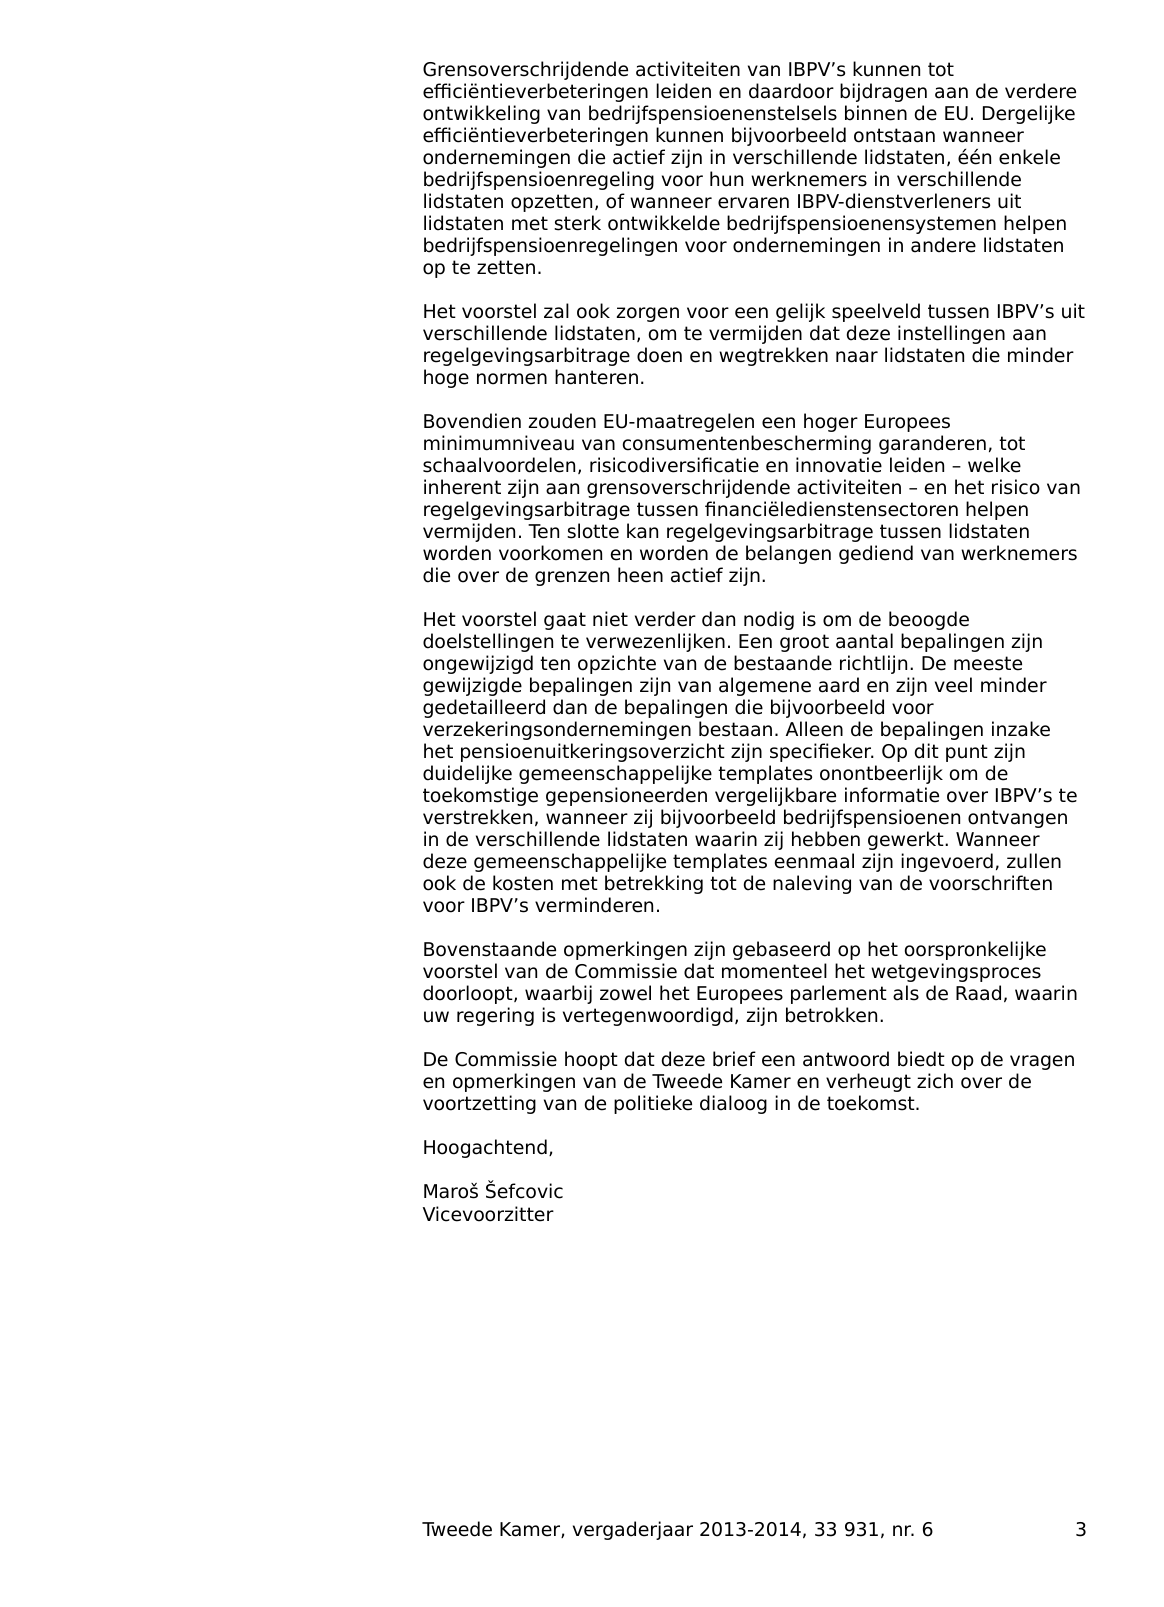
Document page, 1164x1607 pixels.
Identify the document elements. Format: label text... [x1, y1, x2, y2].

text Bovendien zouden EU-maatregelen een hoger Europees minimumniveau van consumentenbescherming garanderen, tot schaalvoordelen, risicodiversificatie en innovatie leiden – welke inherent zijn aan grensoverschrijdende activiteiten – en het risico van regelgevingsarbitrage tussen financiëledienstensectoren helpen vermijden. Ten slotte kan regelgevingsarbitrage tussen lidstaten worden voorkomen en worden de belangen gediend van werknemers die over de grenzen heen actief zijn. [422, 411, 1087, 587]
text Maroš Šefcovic [422, 1181, 1087, 1203]
text Het voorstel zal ook zorgen voor een gelijk speelveld tussen IBPV’s uit verschillende lidstaten, om te vermijden dat deze instellingen aan regelgevingsarbitrage doen en wegtrekken naar lidstaten die minder hoge normen hanteren. [422, 301, 1087, 389]
text Vicevoorzitter [422, 1203, 1087, 1225]
text Het voorstel gaat niet verder dan nodig is om de beoogde doelstellingen te verwezenlijken. Een groot aantal bepalingen zijn ongewijzigd ten opzichte van de bestaande richtlijn. De meeste gewijzigde bepalingen zijn van algemene aard en zijn veel minder gedetailleerd dan de bepalingen die bijvoorbeeld voor verzekeringsondernemingen bestaan. Alleen de bepalingen inzake het pensioenuitkeringsoverzicht zijn specifieker. Op dit punt zijn duidelijke gemeenschappelijke templates onontbeerlijk om de toekomstige gepensioneerden vergelijkbare informatie over IBPV’s te verstrekken, wanneer zij bijvoorbeeld bedrijfspensioenen ontvangen in de verschillende lidstaten waarin zij hebben gewerkt. Wanneer deze gemeenschappelijke templates eenmaal zijn ingevoerd, zullen ook de kosten met betrekking tot de naleving van de voorschriften voor IBPV’s verminderen. [422, 609, 1087, 917]
text Hoogachtend, [422, 1137, 1087, 1159]
text Grensoverschrijdende activiteiten van IBPV’s kunnen tot efficiëntieverbeteringen leiden en daardoor bijdragen aan de verdere ontwikkeling van bedrijfspensioenenstelsels binnen de EU. Dergelijke efficiëntieverbeteringen kunnen bijvoorbeeld ontstaan wanneer ondernemingen die actief zijn in verschillende lidstaten, één enkele bedrijfspensioenregeling voor hun werknemers in verschillende lidstaten opzetten, of wanneer ervaren IBPV-dienstverleners uit lidstaten met sterk ontwikkelde bedrijfspensioenensystemen helpen bedrijfspensioenregelingen voor ondernemingen in andere lidstaten op te zetten. [422, 59, 1087, 279]
text Bovenstaande opmerkingen zijn gebaseerd op het oorspronkelijke voorstel van de Commissie dat momenteel het wetgevingsproces doorloopt, waarbij zowel het Europees parlement als de Raad, waarin uw regering is vertegenwoordigd, zijn betrokken. [422, 939, 1087, 1027]
text De Commissie hoopt dat deze brief een antwoord biedt op de vragen en opmerkingen van de Tweede Kamer en verheugt zich over de voortzetting van de politieke dialoog in de toekomst. [422, 1049, 1087, 1115]
